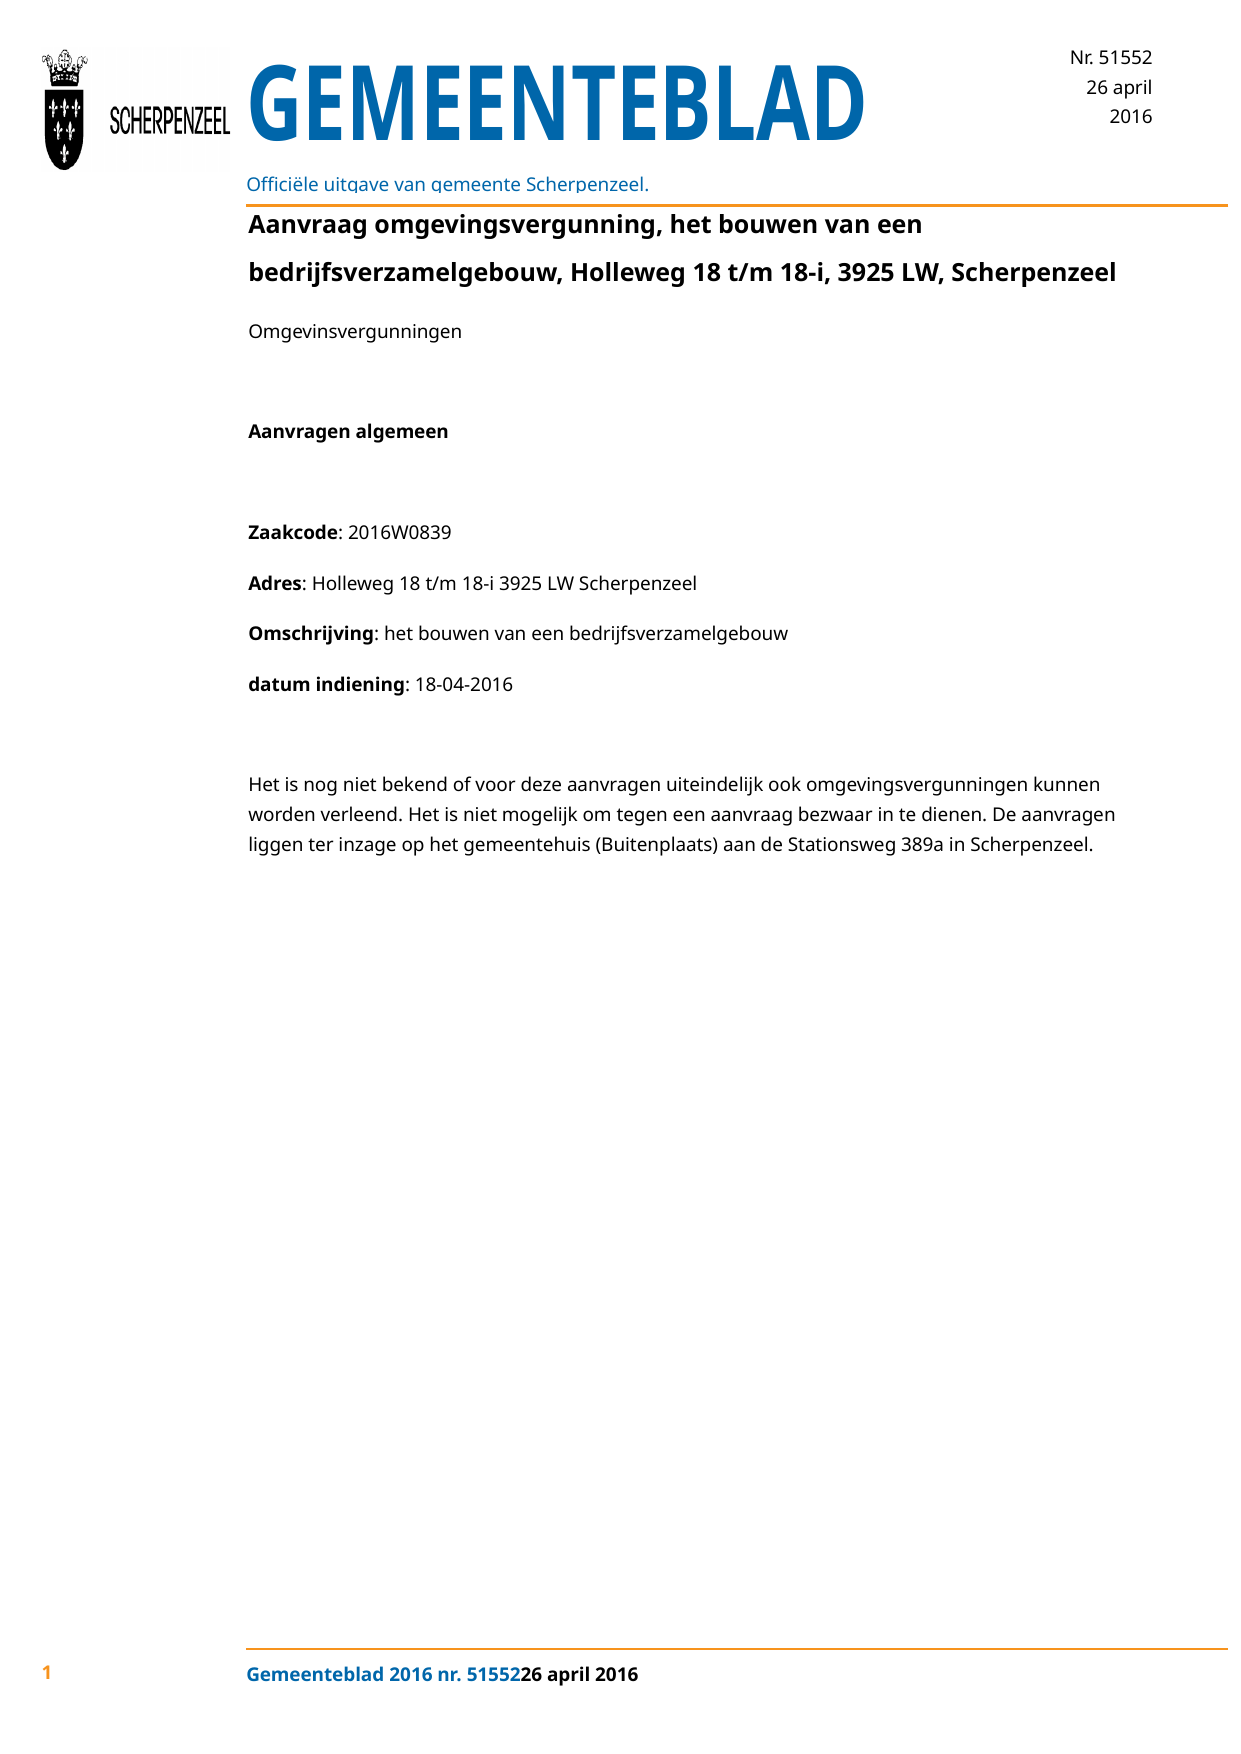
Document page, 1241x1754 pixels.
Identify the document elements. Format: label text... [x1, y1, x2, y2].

text Zaakcode: 2016W0839 [248, 519, 1152, 545]
text Adres: Holleweg 18 t/m 18-i 3925 LW Scherpenzeel [248, 570, 1152, 596]
text Het is nog niet bekend of voor deze aanvragen uiteindelijk ook omgevingsvergunningen kunnen worden verleend. Het is niet mogelijk om tegen een aanvraag bezwaar in te dienen. De aanvragen liggen ter inzage op het gemeentehuis (Buitenplaats) aan de Stationsweg 389a in Scherpenzeel. [248, 772, 1152, 857]
text datum indiening: 18-04-2016 [248, 671, 1152, 697]
picture [41, 47, 231, 172]
text Omgevinsvergunningen [248, 318, 1152, 344]
text Aanvragen algemeen [248, 419, 1152, 444]
text Aanvraag omgevingsvergunning, het bouwen van een bedrijfsverzamelgebouw, Holleweg 18 t/m 18-i, 3925 LW, Scherpenzeel [248, 207, 1152, 288]
text Omschrijving: het bouwen van een bedrijfsverzamelgebouw [248, 620, 1152, 646]
